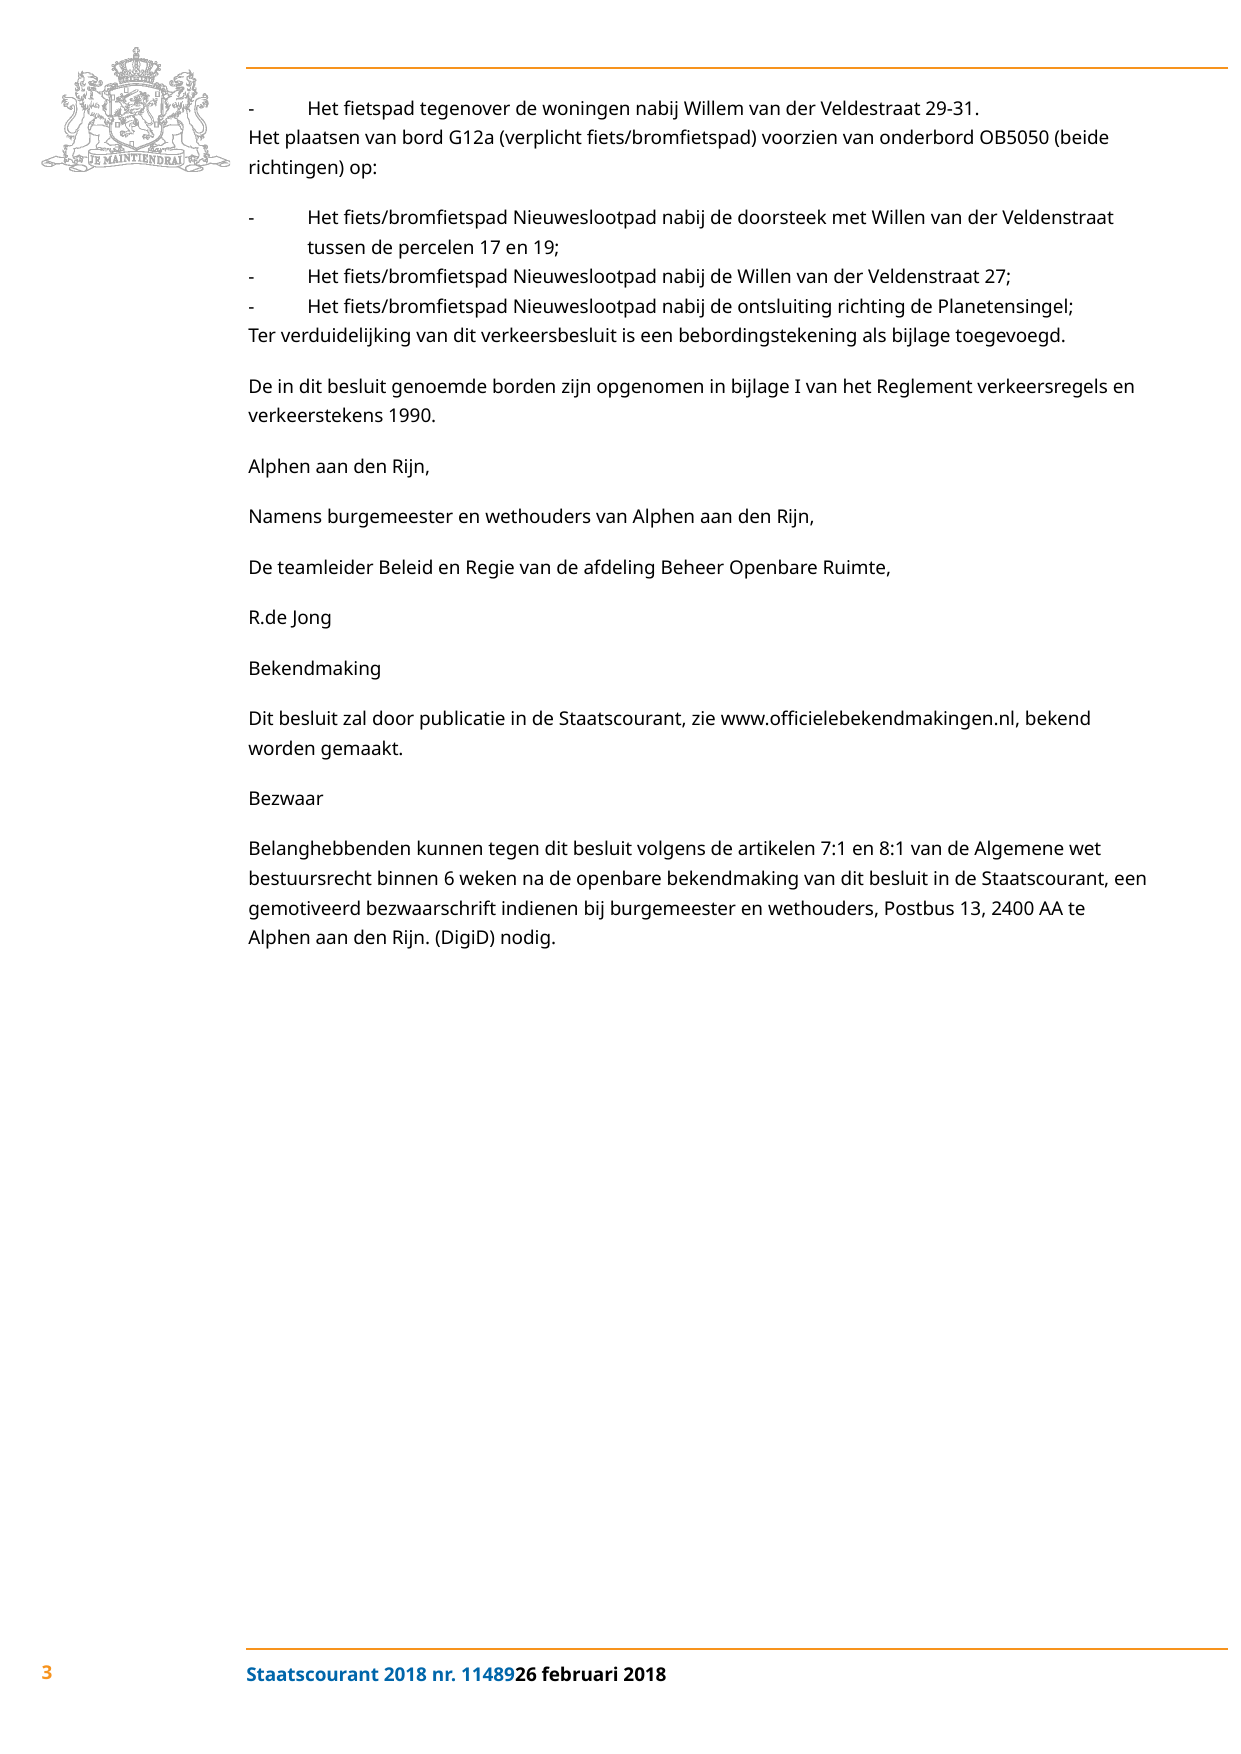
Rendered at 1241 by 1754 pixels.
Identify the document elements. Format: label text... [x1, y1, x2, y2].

text Bekendmaking [248, 655, 1152, 681]
text De in dit besluit genoemde borden zijn opgenomen in bijlage I van het Reglement verkeersregels en verkeerstekens 1990. [248, 373, 1152, 428]
text Dit besluit zal door publicatie in de Staatscourant, zie www.officielebekendmakingen.nl, bekend worden gemaakt. [248, 705, 1152, 761]
text Belanghebbenden kunnen tegen dit besluit volgens de artikelen 7:1 en 8:1 van de Algemene wet bestuursrecht binnen 6 weken na de openbare bekendmaking van dit besluit in de Staatscourant, een gemotiveerd bezwaarschrift indienen bij burgemeester en wethouders, Postbus 13, 2400 AA te Alphen aan den Rijn. (DigiD) nodig. [248, 836, 1152, 950]
text Namens burgemeester en wethouders van Alphen aan den Rijn, [248, 503, 1152, 529]
list Het fietspad tegenover de woningen nabij Willem van der Veldestraat 29-31. [248, 95, 1152, 121]
text Bezwaar [248, 785, 1152, 811]
picture [41, 47, 231, 172]
text Ter verduidelijking van dit verkeersbesluit is een bebordingstekening als bijlage toegevoegd. [248, 323, 1152, 348]
list Het fiets/bromfietspad Nieuweslootpad nabij de doorsteek met Willen van der Veldenstraat tussen de percelen 17 en 19; [248, 204, 1152, 260]
text Alphen aan den Rijn, [248, 453, 1152, 479]
text R.de Jong [248, 604, 1152, 630]
list Het fiets/bromfietspad Nieuweslootpad nabij de Willen van der Veldenstraat 27; [248, 263, 1152, 289]
text De teamleider Beleid en Regie van de afdeling Beheer Openbare Ruimte, [248, 554, 1152, 580]
text Het plaatsen van bord G12a (verplicht fiets/bromfietspad) voorzien van onderbord OB5050 (beide richtingen) op: [248, 124, 1152, 180]
list Het fiets/bromfietspad Nieuweslootpad nabij de ontsluiting richting de Planetensingel; [248, 293, 1152, 319]
